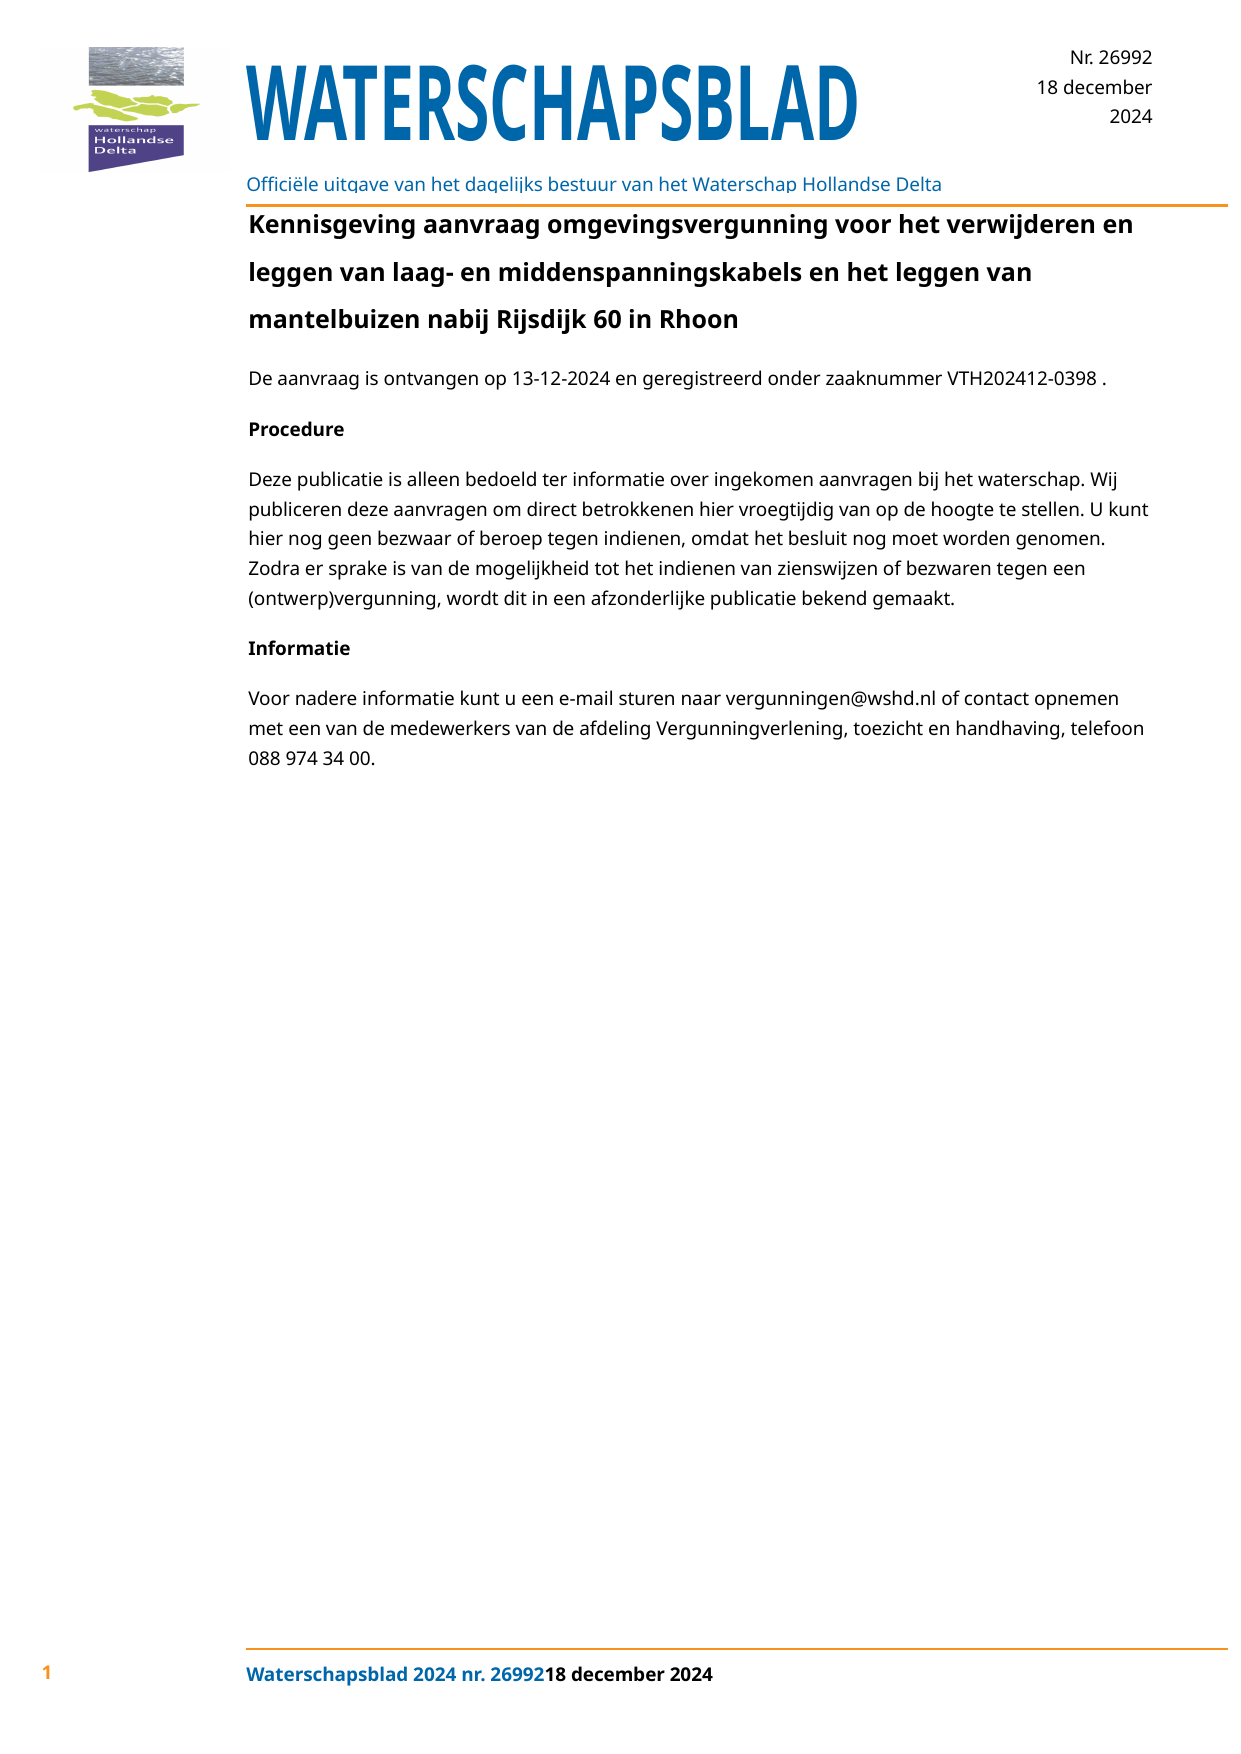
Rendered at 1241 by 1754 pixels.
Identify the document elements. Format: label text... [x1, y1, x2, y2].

text Kennisgeving aanvraag omgevingsvergunning voor het verwijderen en leggen van laag- en middenspanningskabels en het leggen van mantelbuizen nabij Rijsdijk 60 in Rhoon [248, 207, 1152, 336]
text Procedure [248, 416, 1152, 442]
picture [41, 47, 231, 172]
text De aanvraag is ontvangen op 13-12-2024 en geregistreerd onder zaaknummer VTH202412-0398 . [248, 366, 1152, 391]
text Voor nadere informatie kunt u een e-mail sturen naar vergunningen@wshd.nl of contact opnemen met een van de medewerkers van de afdeling Vergunningverlening, toezicht en handhaving, telefoon 088 974 34 00. [248, 686, 1152, 770]
text Deze publicatie is alleen bedoeld ter informatie over ingekomen aanvragen bij het waterschap. Wij publiceren deze aanvragen om direct betrokkenen hier vroegtijdig van op de hoogte te stellen. U kunt hier nog geen bezwaar of beroep tegen indienen, omdat het besluit nog moet worden genomen. Zodra er sprake is van de mogelijkheid tot het indienen van zienswijzen of bezwaren tegen een (ontwerp)vergunning, wordt dit in een afzonderlijke publicatie bekend gemaakt. [248, 466, 1152, 610]
text Informatie [248, 635, 1152, 661]
